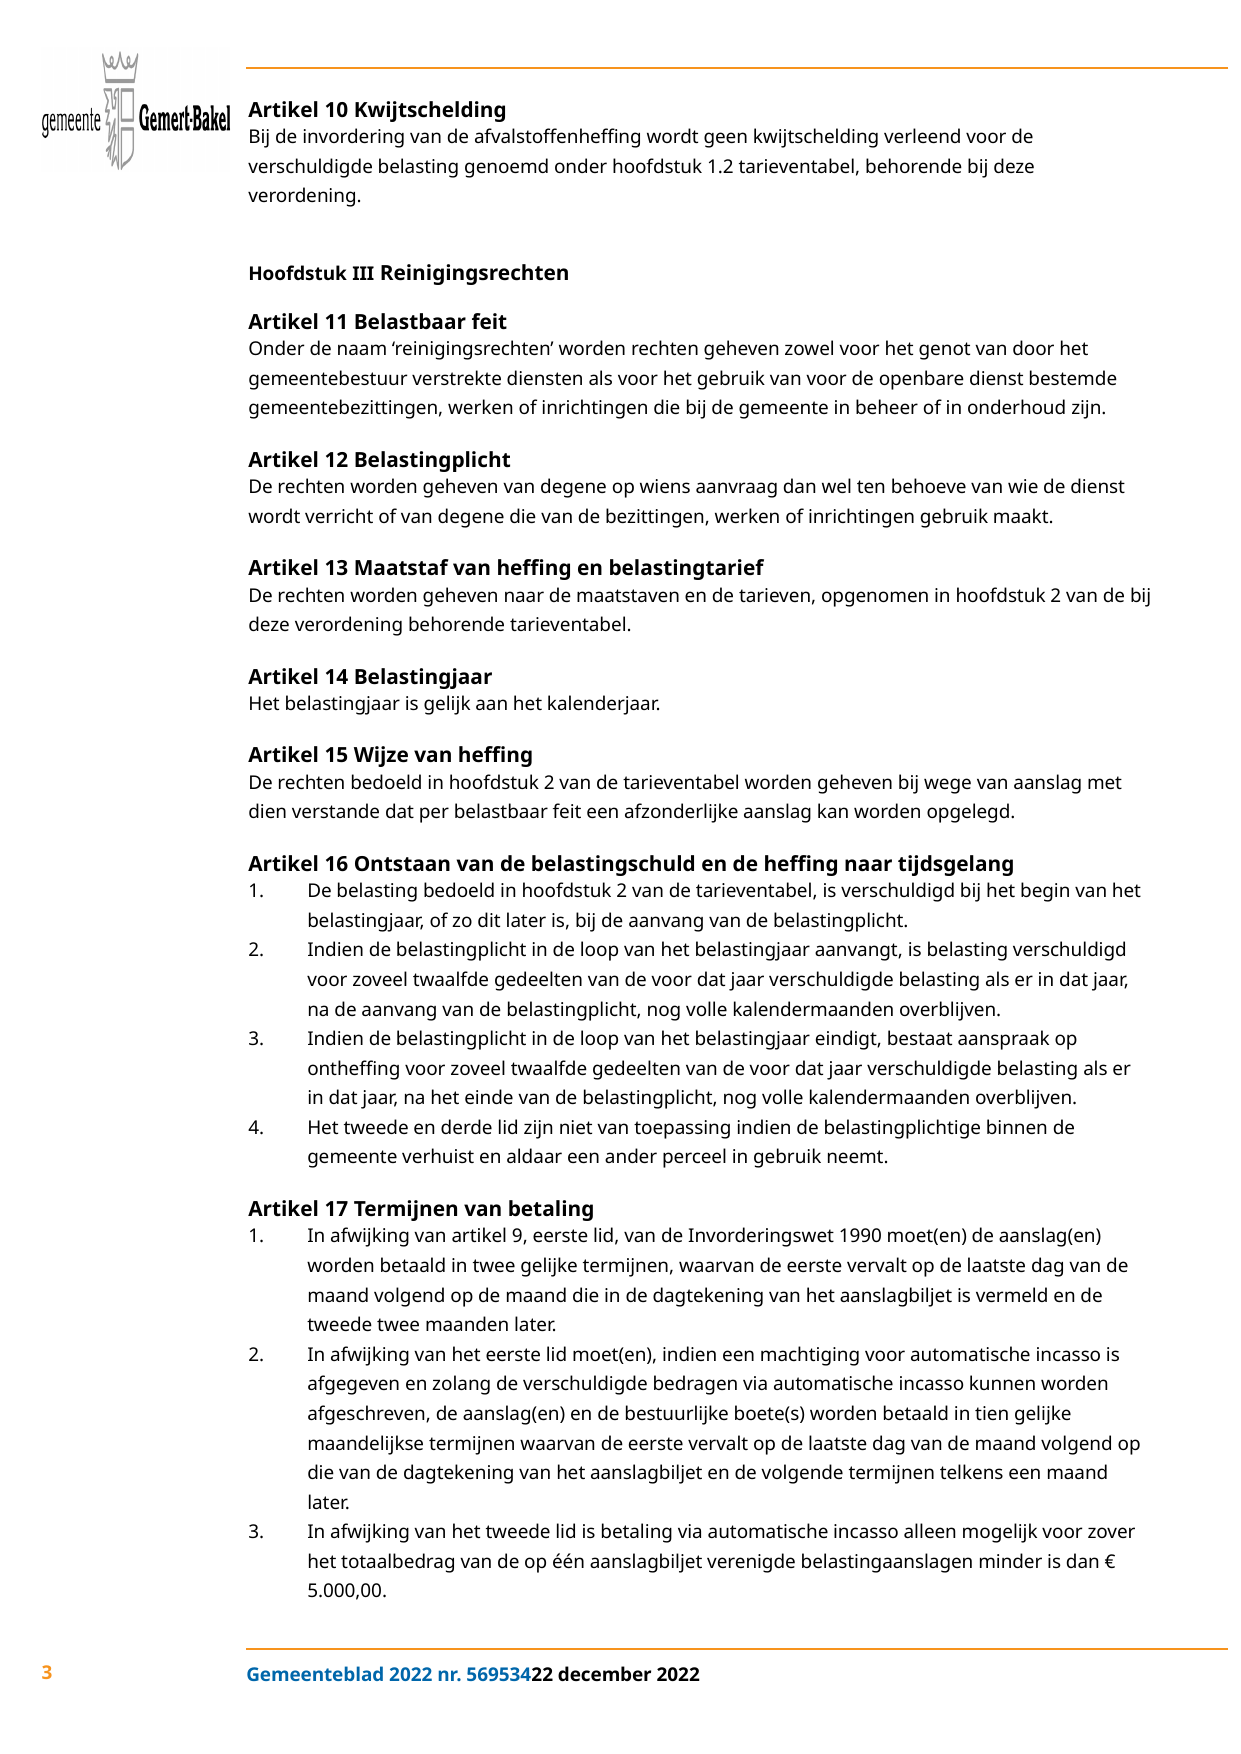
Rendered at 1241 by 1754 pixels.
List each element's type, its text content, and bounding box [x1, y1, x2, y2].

text Onder de naam ‘reinigingsrechten’ worden rechten geheven zowel voor het genot van door het gemeentebestuur verstrekte diensten als voor het gebruik van voor de openbare dienst bestemde gemeentebezittingen, werken of inrichtingen die bij de gemeente in beheer of in onderhoud zijn. [248, 335, 1152, 420]
list In afwijking van het eerste lid moet(en), indien een machtiging voor automatische incasso is afgegeven en zolang de verschuldigde bedragen via automatische incasso kunnen worden afgeschreven, de aanslag(en) en de bestuurlijke boete(s) worden betaald in tien gelijke maandelijkse termijnen waarvan de eerste vervalt op de laatste dag van de maand volgend op die van de dagtekening van het aanslagbiljet en de volgende termijnen telkens een maand later. [248, 1341, 1152, 1514]
list Het tweede en derde lid zijn niet van toepassing indien de belastingplichtige binnen de gemeente verhuist en aldaar een ander perceel in gebruik neemt. [248, 1114, 1152, 1169]
text Artikel 10 Kwijtschelding [248, 95, 1152, 123]
text Artikel 15 Wijze van heffing [248, 741, 1152, 769]
text Hoofdstuk III Reinigingsrechten [248, 258, 1152, 286]
text De rechten bedoeld in hoofdstuk 2 van de tarieventabel worden geheven bij wege van aanslag met dien verstande dat per belastbaar feit een afzonderlijke aanslag kan worden opgelegd. [248, 769, 1152, 824]
text Artikel 13 Maatstaf van heffing en belastingtarief [248, 553, 1152, 582]
picture [41, 47, 231, 172]
text De rechten worden geheven van degene op wiens aanvraag dan wel ten behoeve van wie de dienst wordt verricht of van degene die van de bezittingen, werken of inrichtingen gebruik maakt. [248, 473, 1152, 529]
list In afwijking van het tweede lid is betaling via automatische incasso alleen mogelijk voor zover het totaalbedrag van de op één aanslagbiljet verenigde belastingaanslagen minder is dan € 5.000,00. [248, 1518, 1152, 1603]
text De rechten worden geheven naar de maatstaven en de tarieven, opgenomen in hoofdstuk 2 van de bij deze verordening behorende tarieventabel. [248, 582, 1152, 637]
list Indien de belastingplicht in de loop van het belastingjaar eindigt, bestaat aanspraak op ontheffing voor zoveel twaalfde gedeelten van de voor dat jaar verschuldigde belasting als er in dat jaar, na het einde van de belastingplicht, nog volle kalendermaanden overblijven. [248, 1025, 1152, 1110]
text Artikel 12 Belastingplicht [248, 445, 1152, 473]
text Artikel 16 Ontstaan van de belastingschuld en de heffing naar tijdsgelang [248, 849, 1152, 877]
text Het belastingjaar is gelijk aan het kalenderjaar. [248, 690, 1152, 716]
text Artikel 17 Termijnen van betaling [248, 1194, 1152, 1223]
text Artikel 11 Belastbaar feit [248, 307, 1152, 335]
text Artikel 14 Belastingjaar [248, 662, 1152, 690]
text Bij de invordering van de afvalstoffenheffing wordt geen kwijtschelding verleend voor de verschuldigde belasting genoemd onder hoofdstuk 1.2 tarieventabel, behorende bij deze verordening. [248, 123, 1152, 208]
list De belasting bedoeld in hoofdstuk 2 van de tarieventabel, is verschuldigd bij het begin van het belastingjaar, of zo dit later is, bij de aanvang van de belastingplicht. [248, 877, 1152, 933]
list Indien de belastingplicht in de loop van het belastingjaar aanvangt, is belasting verschuldigd voor zoveel twaalfde gedeelten van de voor dat jaar verschuldigde belasting als er in dat jaar, na de aanvang van de belastingplicht, nog volle kalendermaanden overblijven. [248, 937, 1152, 1022]
list In afwijking van artikel 9, eerste lid, van de Invorderingswet 1990 moet(en) de aanslag(en) worden betaald in twee gelijke termijnen, waarvan de eerste vervalt op de laatste dag van de maand volgend op de maand die in de dagtekening van het aanslagbiljet is vermeld en de tweede twee maanden later. [248, 1223, 1152, 1337]
